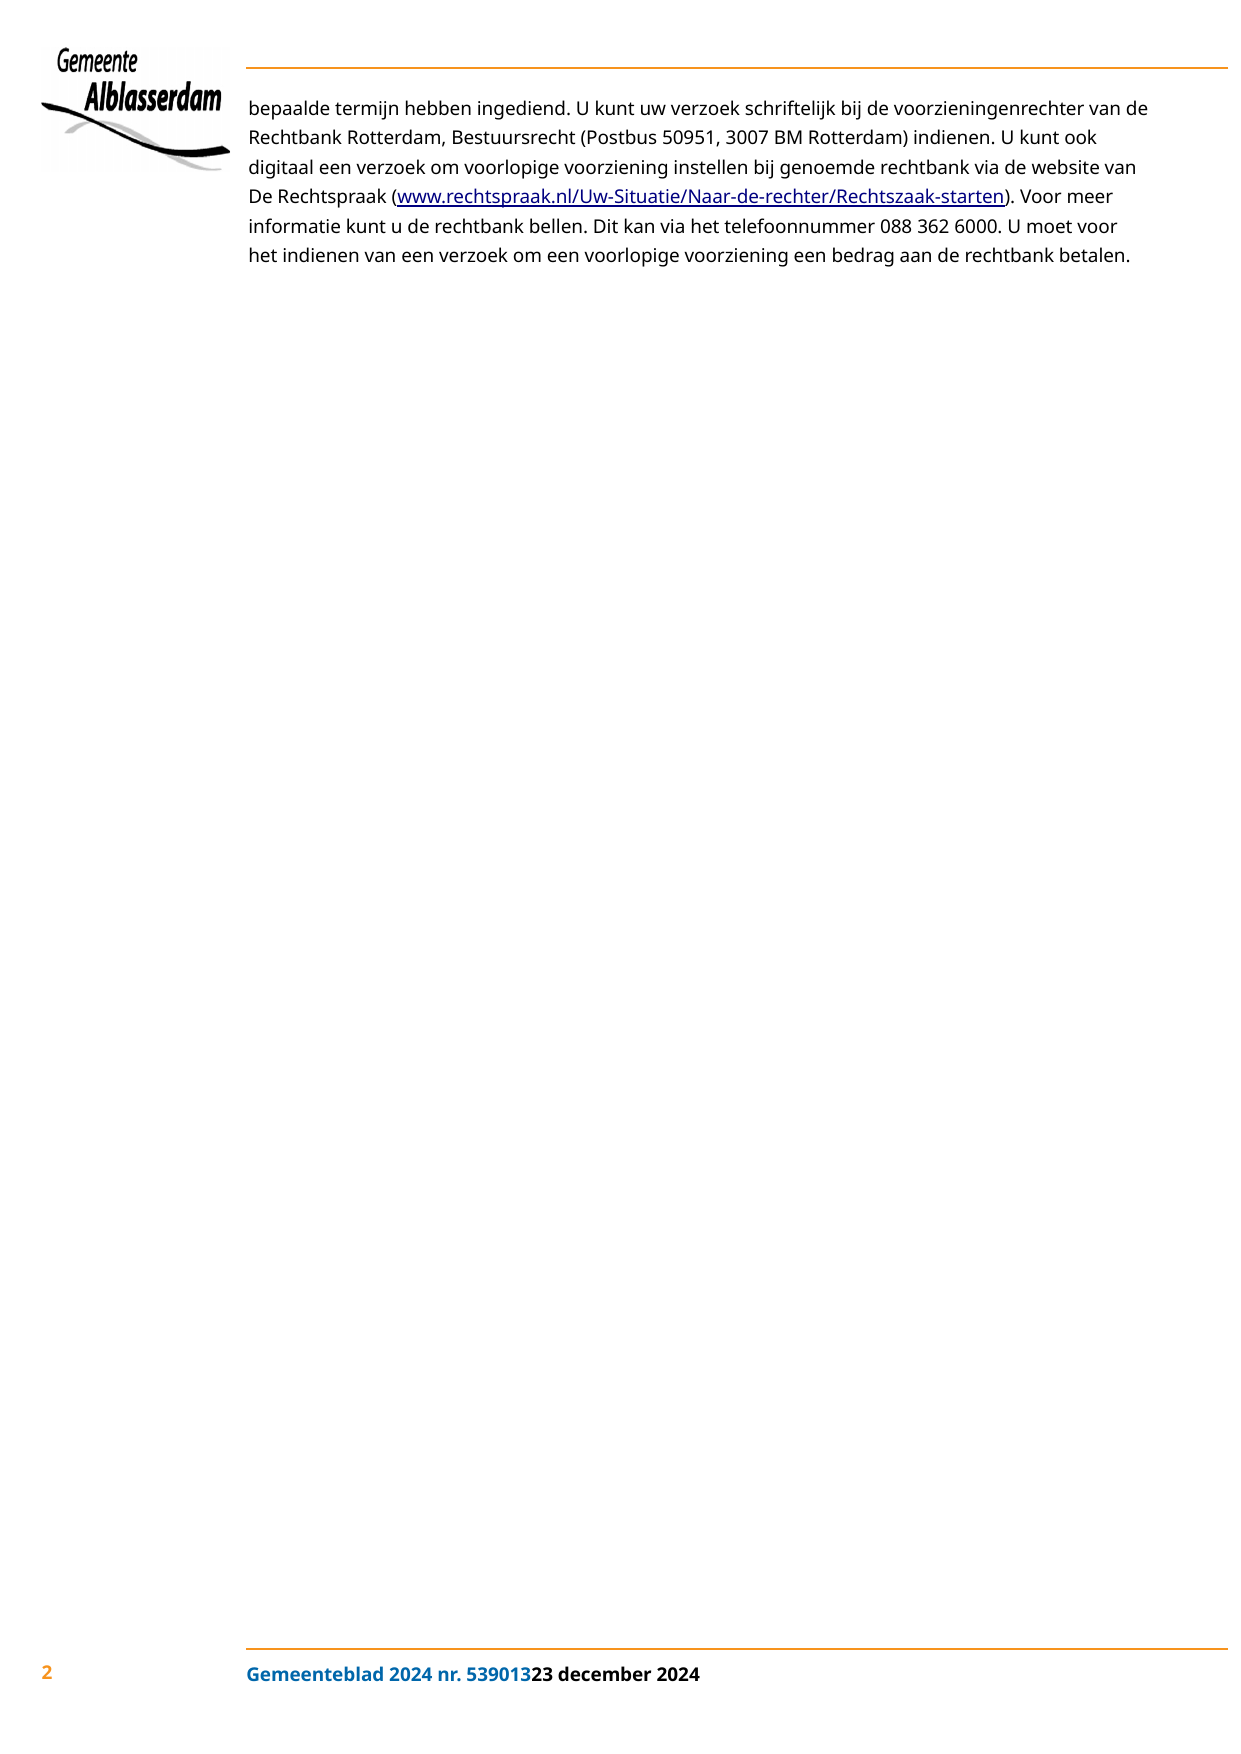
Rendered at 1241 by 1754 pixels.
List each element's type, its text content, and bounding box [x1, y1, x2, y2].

picture [41, 47, 231, 172]
text bepaalde termijn hebben ingediend. U kunt uw verzoek schriftelijk bij de voorzieningenrechter van de Rechtbank Rotterdam, Bestuursrecht (Postbus 50951, 3007 BM Rotterdam) indienen. U kunt ook digitaal een verzoek om voorlopige voorziening instellen bij genoemde rechtbank via de website van De Rechtspraak (www.rechtspraak.nl/Uw-Situatie/Naar-de-rechter/Rechtszaak-starten). Voor meer informatie kunt u de rechtbank bellen. Dit kan via het telefoonnummer 088 362 6000. U moet voor het indienen van een verzoek om een voorlopige voorziening een bedrag aan de rechtbank betalen. [248, 95, 1152, 268]
